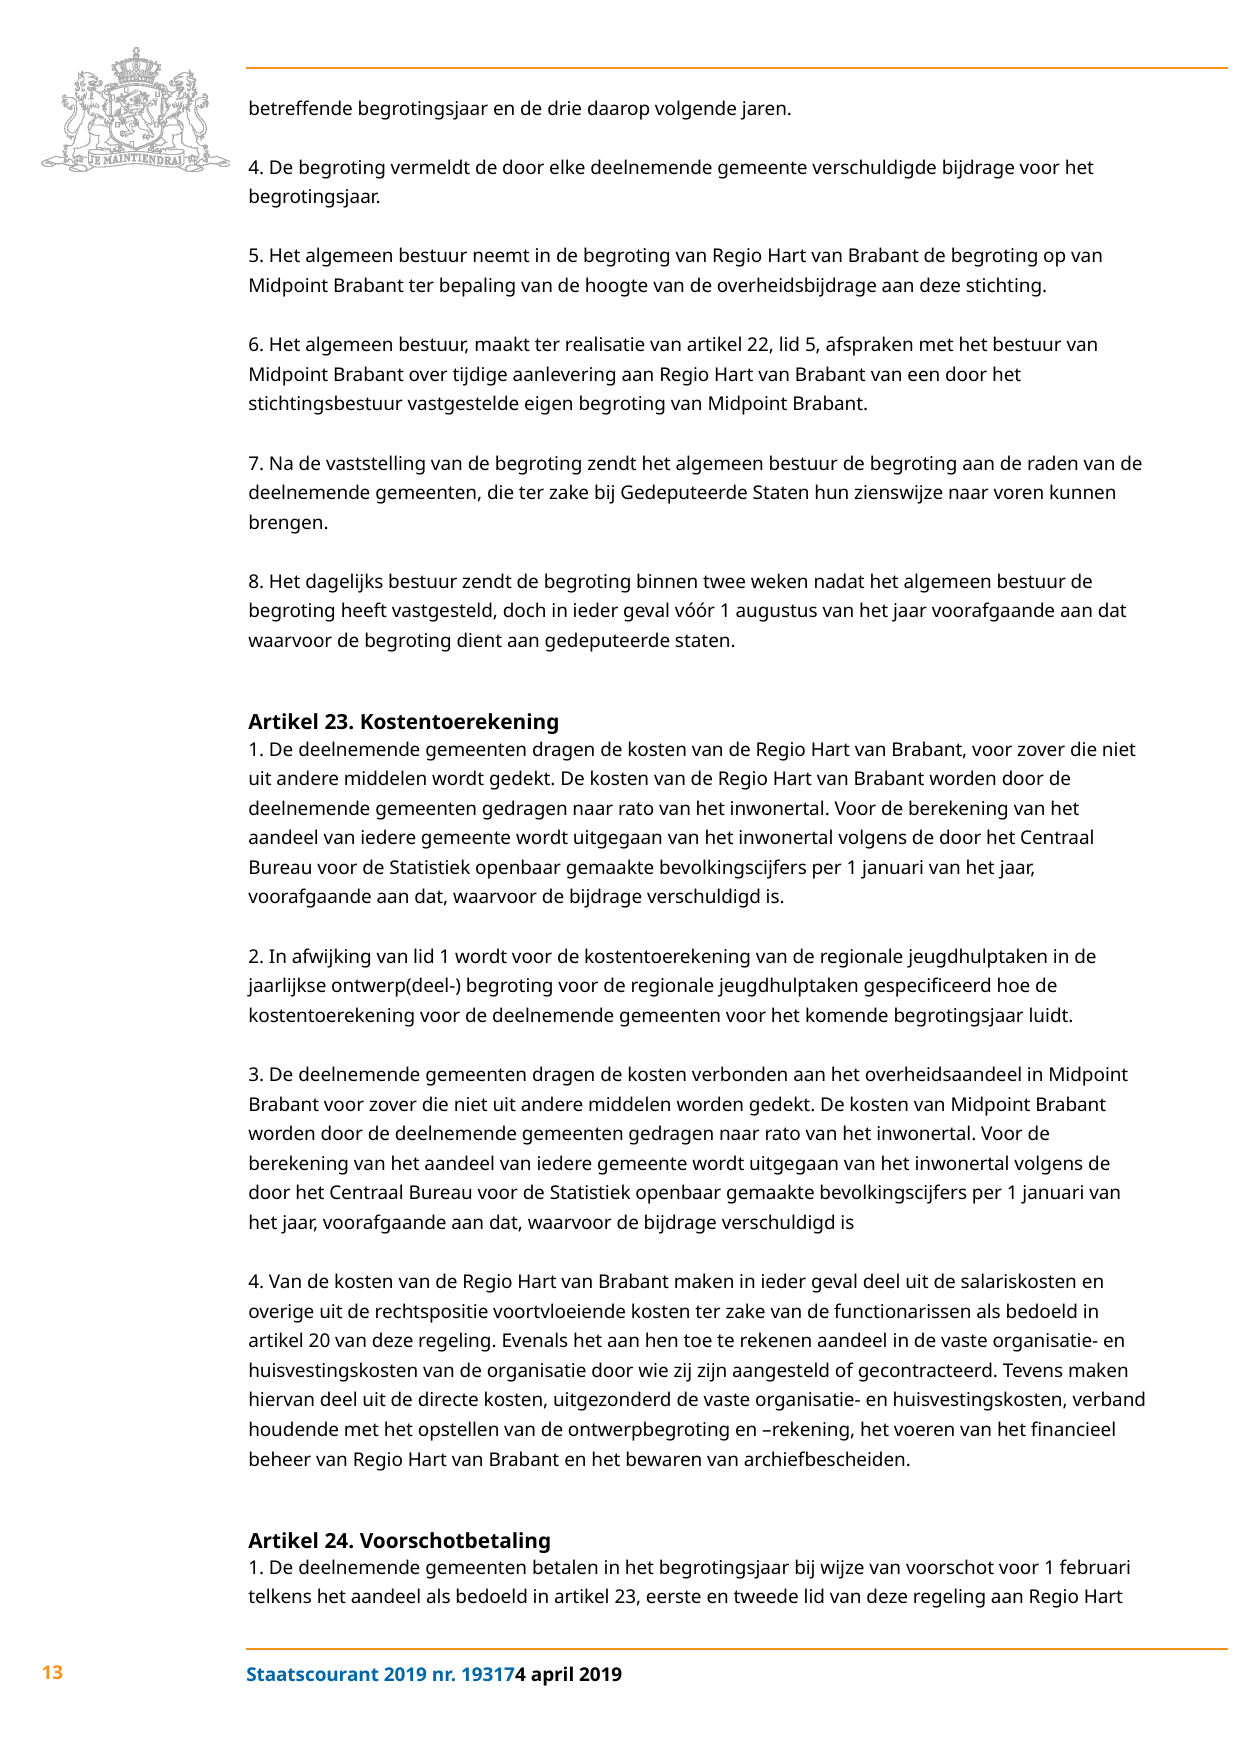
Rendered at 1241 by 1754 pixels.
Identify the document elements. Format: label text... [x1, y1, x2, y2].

text Artikel 24. Voorschotbetaling [248, 1526, 1152, 1554]
text 3. De deelnemende gemeenten dragen de kosten verbonden aan het overheidsaandeel in Midpoint Brabant voor zover die niet uit andere middelen worden gedekt. De kosten van Midpoint Brabant worden door de deelnemende gemeenten gedragen naar rato van het inwonertal. Voor de berekening van het aandeel van iedere gemeente wordt uitgegaan van het inwonertal volgens de door het Centraal Bureau voor de Statistiek openbaar gemaakte bevolkingscijfers per 1 januari van het jaar, voorafgaande aan dat, waarvoor de bijdrage verschuldigd is [248, 1061, 1152, 1235]
text 4. De begroting vermeldt de door elke deelnemende gemeente verschuldigde bijdrage voor het begrotingsjaar. [248, 154, 1152, 209]
text 2. In afwijking van lid 1 wordt voor de kostentoerekening van de regionale jeugdhulptaken in de jaarlijkse ontwerp(deel-) begroting voor de regionale jeugdhulptaken gespecificeerd hoe de kostentoerekening voor de deelnemende gemeenten voor het komende begrotingsjaar luidt. [248, 943, 1152, 1028]
text 5. Het algemeen bestuur neemt in de begroting van Regio Hart van Brabant de begroting op van Midpoint Brabant ter bepaling van de hoogte van de overheidsbijdrage aan deze stichting. [248, 243, 1152, 298]
text 7. Na de vaststelling van de begroting zendt het algemeen bestuur de begroting aan de raden van de deelnemende gemeenten, die ter zake bij Gedeputeerde Staten hun zienswijze naar voren kunnen brengen. [248, 450, 1152, 535]
text 6. Het algemeen bestuur, maakt ter realisatie van artikel 22, lid 5, afspraken met het bestuur van Midpoint Brabant over tijdige aanlevering aan Regio Hart van Brabant van een door het stichtingsbestuur vastgestelde eigen begroting van Midpoint Brabant. [248, 331, 1152, 416]
picture [41, 47, 231, 172]
text 4. Van de kosten van de Regio Hart van Brabant maken in ieder geval deel uit de salariskosten en overige uit de rechtspositie voortvloeiende kosten ter zake van de functionarissen als bedoeld in artikel 20 van deze regeling. Evenals het aan hen toe te rekenen aandeel in de vaste organisatie- en huisvestingskosten van de organisatie door wie zij zijn aangesteld of gecontracteerd. Tevens maken hiervan deel uit de directe kosten, uitgezonderd de vaste organisatie- en huisvestingskosten, verband houdende met het opstellen van de ontwerpbegroting en –rekening, het voeren van het financieel beheer van Regio Hart van Brabant en het bewaren van archiefbescheiden. [248, 1268, 1152, 1471]
text Artikel 23. Kostentoerekening [248, 707, 1152, 736]
text 8. Het dagelijks bestuur zendt de begroting binnen twee weken nadat het algemeen bestuur de begroting heeft vastgesteld, doch in ieder geval vóór 1 augustus van het jaar voorafgaande aan dat waarvoor de begroting dient aan gedeputeerde staten. [248, 568, 1152, 653]
text betreffende begrotingsjaar en de drie daarop volgende jaren. [248, 95, 1152, 121]
text 1. De deelnemende gemeenten betalen in het begrotingsjaar bij wijze van voorschot voor 1 februari telkens het aandeel als bedoeld in artikel 23, eerste en tweede lid van deze regeling aan Regio Hart [248, 1554, 1152, 1609]
text 1. De deelnemende gemeenten dragen de kosten van de Regio Hart van Brabant, voor zover die niet uit andere middelen wordt gedekt. De kosten van de Regio Hart van Brabant worden door de deelnemende gemeenten gedragen naar rato van het inwonertal. Voor de berekening van het aandeel van iedere gemeente wordt uitgegaan van het inwonertal volgens de door het Centraal Bureau voor de Statistiek openbaar gemaakte bevolkingscijfers per 1 januari van het jaar, voorafgaande aan dat, waarvoor de bijdrage verschuldigd is. [248, 736, 1152, 909]
